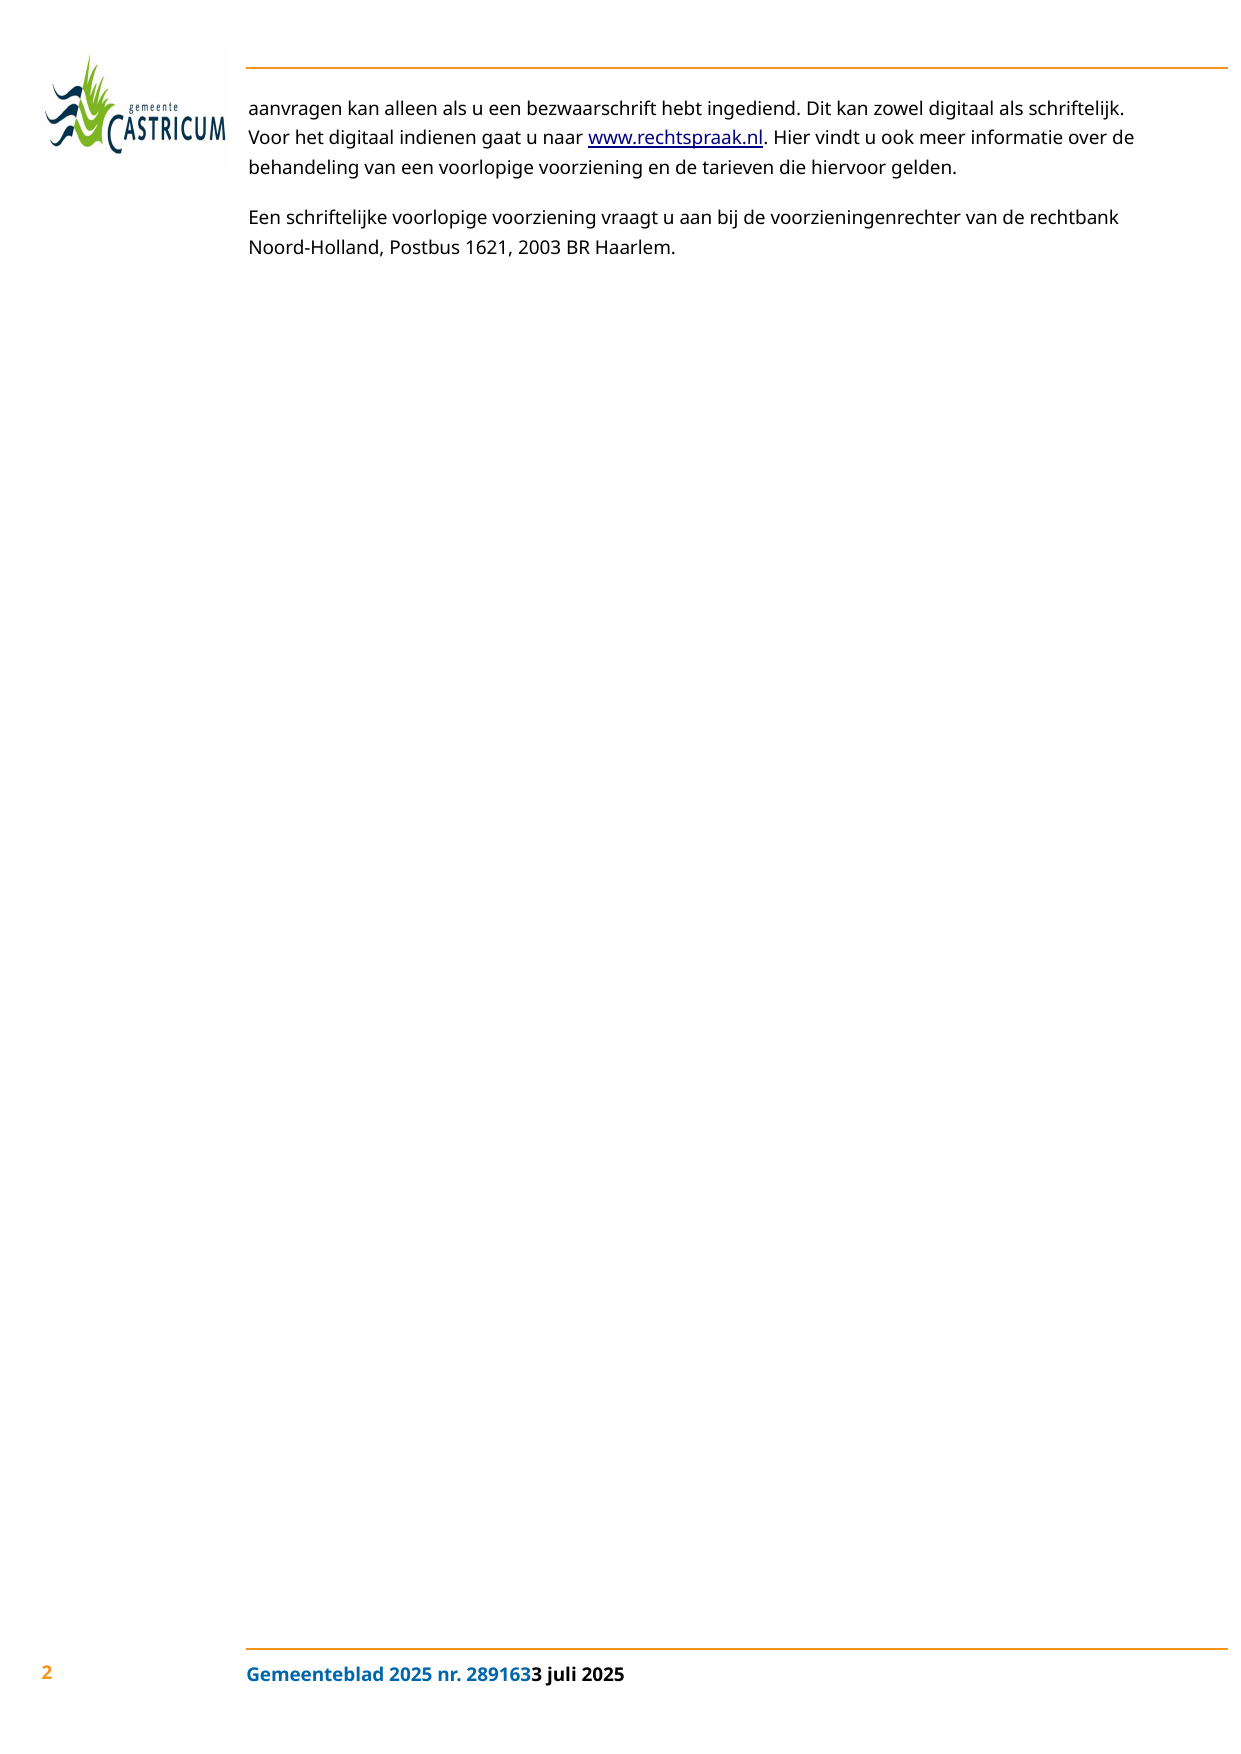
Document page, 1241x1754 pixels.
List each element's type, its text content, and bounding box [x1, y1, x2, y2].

picture [41, 47, 231, 172]
text aanvragen kan alleen als u een bezwaarschrift hebt ingediend. Dit kan zowel digitaal als schriftelijk. Voor het digitaal indienen gaat u naar www.rechtspraak.nl. Hier vindt u ook meer informatie over de behandeling van een voorlopige voorziening en de tarieven die hiervoor gelden. [248, 95, 1152, 180]
text Een schriftelijke voorlopige voorziening vraagt u aan bij de voorzieningenrechter van de rechtbank Noord-Holland, Postbus 1621, 2003 BR Haarlem. [248, 204, 1152, 260]
